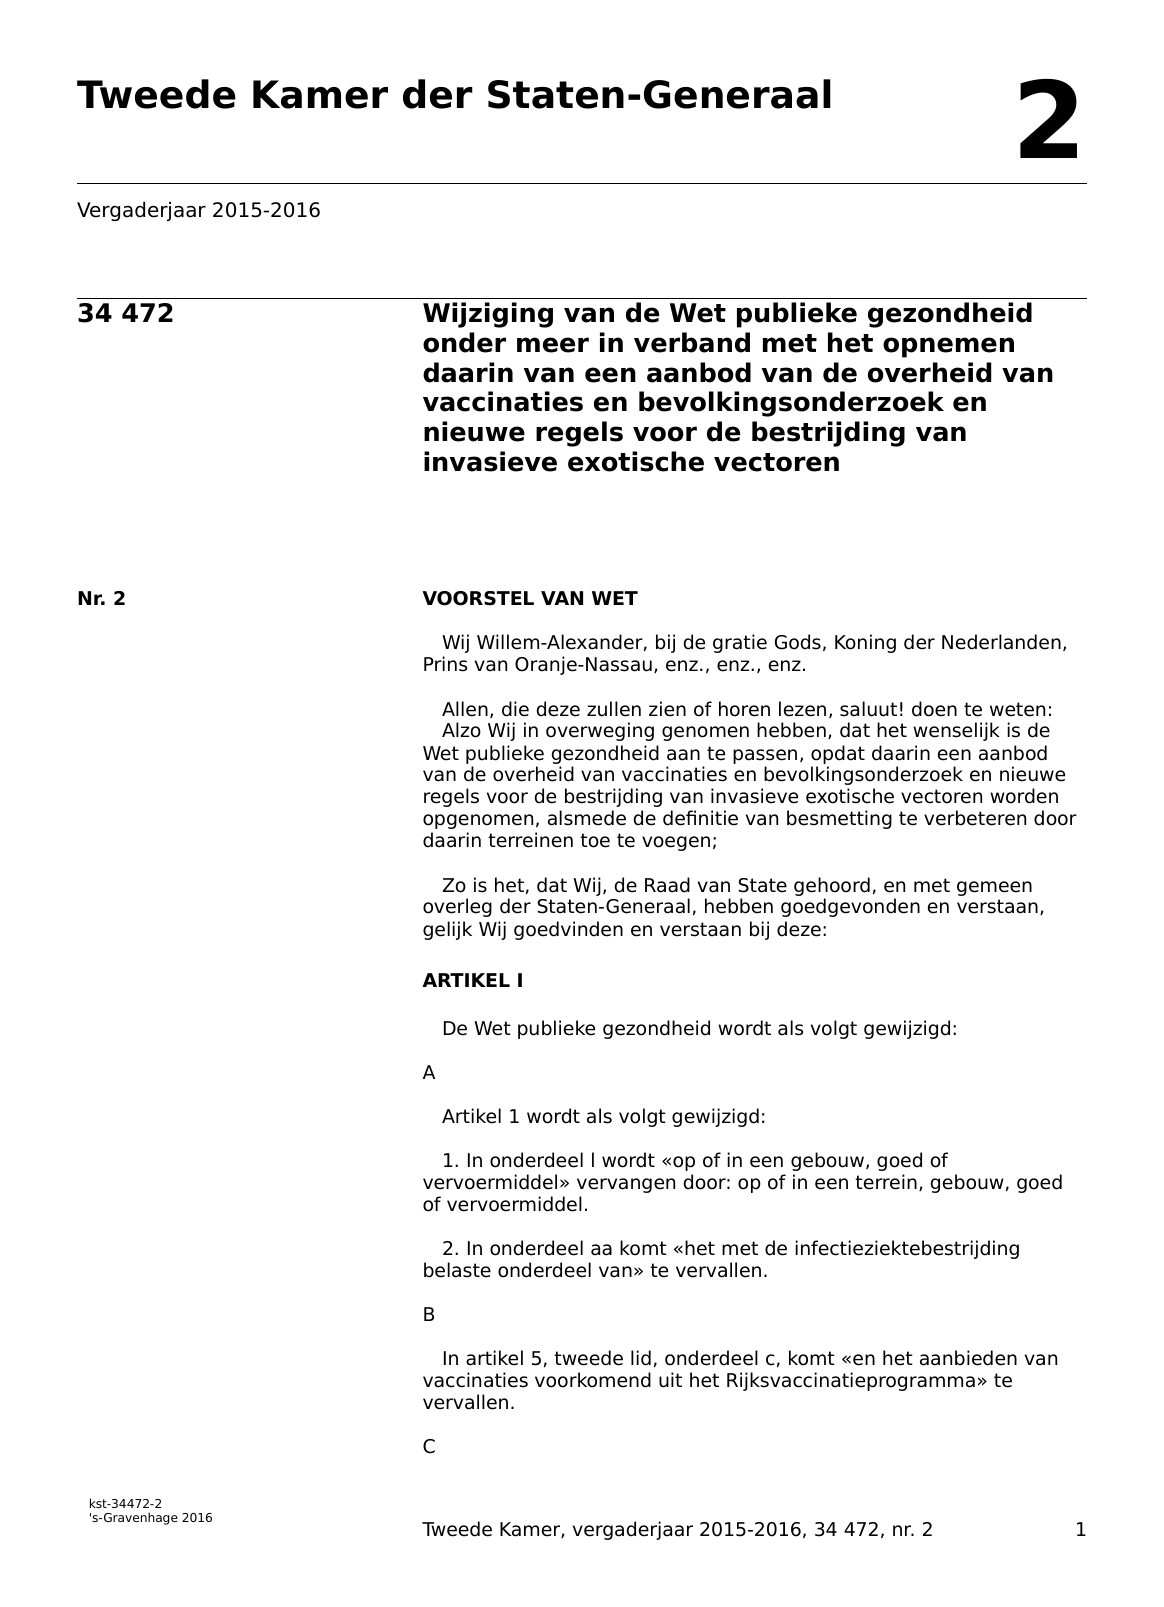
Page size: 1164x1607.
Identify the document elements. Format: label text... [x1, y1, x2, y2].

text kst-34472-2 [88, 1497, 323, 1511]
text Artikel 1 wordt als volgt gewijzigd: [422, 1106, 1087, 1128]
subtitle 34 472 Wijziging van de Wet publieke gezondheid onder meer in verband met het opnemen daarin van een aanbod van de overheid van vaccinaties en bevolkingsonderzoek en nieuwe regels voor de bestrijding van invasieve exotische vectoren [77, 299, 1087, 477]
text 's-Gravenhage 2016 [88, 1511, 323, 1525]
table_cell Vergaderjaar 2015-2016 [77, 184, 1087, 298]
text B [422, 1304, 1087, 1326]
text Wij Willem-Alexander, bij de gratie Gods, Koning der Nederlanden, Prins van Oranje-Nassau, enz., enz., enz. [422, 632, 1087, 676]
text Zo is het, dat Wij, de Raad van State gehoord, en met gemeen overleg der Staten-Generaal, hebben goedgevonden en verstaan, gelijk Wij goedvinden en verstaan bij deze: [422, 874, 1087, 940]
text De Wet publieke gezondheid wordt als volgt gewijzigd: [422, 1017, 1087, 1039]
text Allen, die deze zullen zien of horen lezen, saluut! doen te weten: [422, 698, 1087, 720]
subtitle ARTIKEL I [422, 970, 1087, 992]
text C [422, 1436, 1087, 1458]
text 2. In onderdeel aa komt «het met de infectieziektebestrijding belaste onderdeel van» te vervallen. [422, 1238, 1087, 1282]
table_header 2 [886, 59, 1087, 183]
text Alzo Wij in overweging genomen hebben, dat het wenselijk is de Wet publieke gezondheid aan te passen, opdat daarin een aanbod van de overheid van vaccinaties en bevolkingsonderzoek en nieuwe regels voor de bestrijding van invasieve exotische vectoren worden opgenomen, alsmede de definitie van besmetting te verbeteren door daarin terreinen toe te voegen; [422, 720, 1087, 852]
subtitle Nr. 2 VOORSTEL VAN WET [77, 588, 1087, 610]
table_header Tweede Kamer der Staten-Generaal [77, 59, 886, 183]
text In artikel 5, tweede lid, onderdeel c, komt «en het aanbieden van vaccinaties voorkomend uit het Rijksvaccinatieprogramma» te vervallen. [422, 1348, 1087, 1414]
text 1. In onderdeel l wordt «op of in een gebouw, goed of vervoermiddel» vervangen door: op of in een terrein, gebouw, goed of vervoermiddel. [422, 1150, 1087, 1216]
text A [422, 1062, 1087, 1083]
